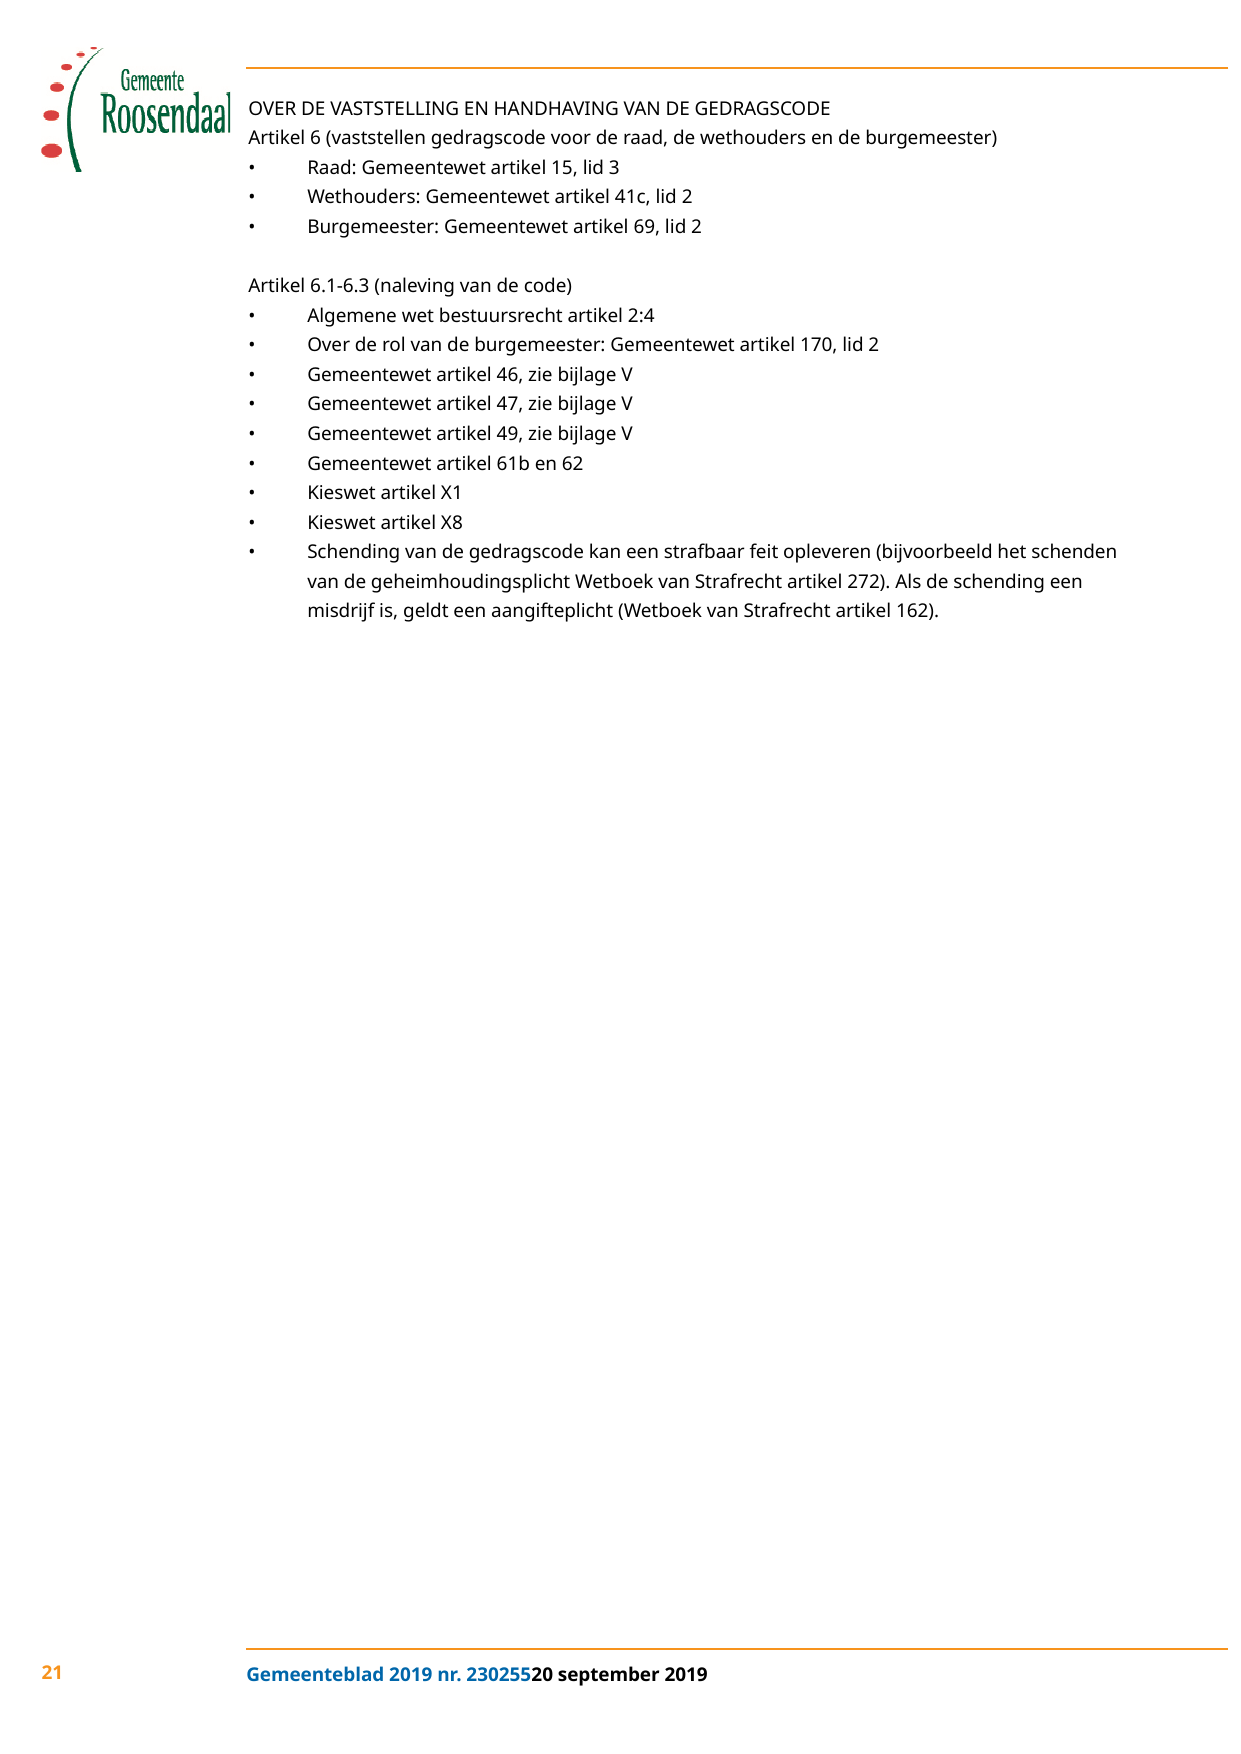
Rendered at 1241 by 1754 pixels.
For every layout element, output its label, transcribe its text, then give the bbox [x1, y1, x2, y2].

list Gemeentewet artikel 49, zie bijlage V [248, 420, 1152, 446]
list Wethouders: Gemeentewet artikel 41c, lid 2 [248, 183, 1152, 209]
list Algemene wet bestuursrecht artikel 2:4 [248, 302, 1152, 328]
list Gemeentewet artikel 61b en 62 [248, 450, 1152, 476]
list Raad: Gemeentewet artikel 15, lid 3 [248, 154, 1152, 180]
text Artikel 6 (vaststellen gedragscode voor de raad, de wethouders en de burgemeester) [248, 124, 1152, 150]
picture [41, 47, 231, 172]
list Burgemeester: Gemeentewet artikel 69, lid 2 [248, 213, 1152, 239]
list Gemeentewet artikel 46, zie bijlage V [248, 361, 1152, 387]
text OVER DE VASTSTELLING EN HANDHAVING VAN DE GEDRAGSCODE [248, 95, 1152, 121]
text Artikel 6.1-6.3 (naleving van de code) [248, 272, 1152, 298]
list Kieswet artikel X1 [248, 479, 1152, 505]
list Over de rol van de burgemeester: Gemeentewet artikel 170, lid 2 [248, 331, 1152, 357]
list Gemeentewet artikel 47, zie bijlage V [248, 391, 1152, 416]
list Kieswet artikel X8 [248, 509, 1152, 535]
list Schending van de gedragscode kan een strafbaar feit opleveren (bijvoorbeeld het schenden van de geheimhoudingsplicht Wetboek van Strafrecht artikel 272). Als de schending een misdrijf is, geldt een aangifteplicht (Wetboek van Strafrecht artikel 162). [248, 538, 1152, 623]
